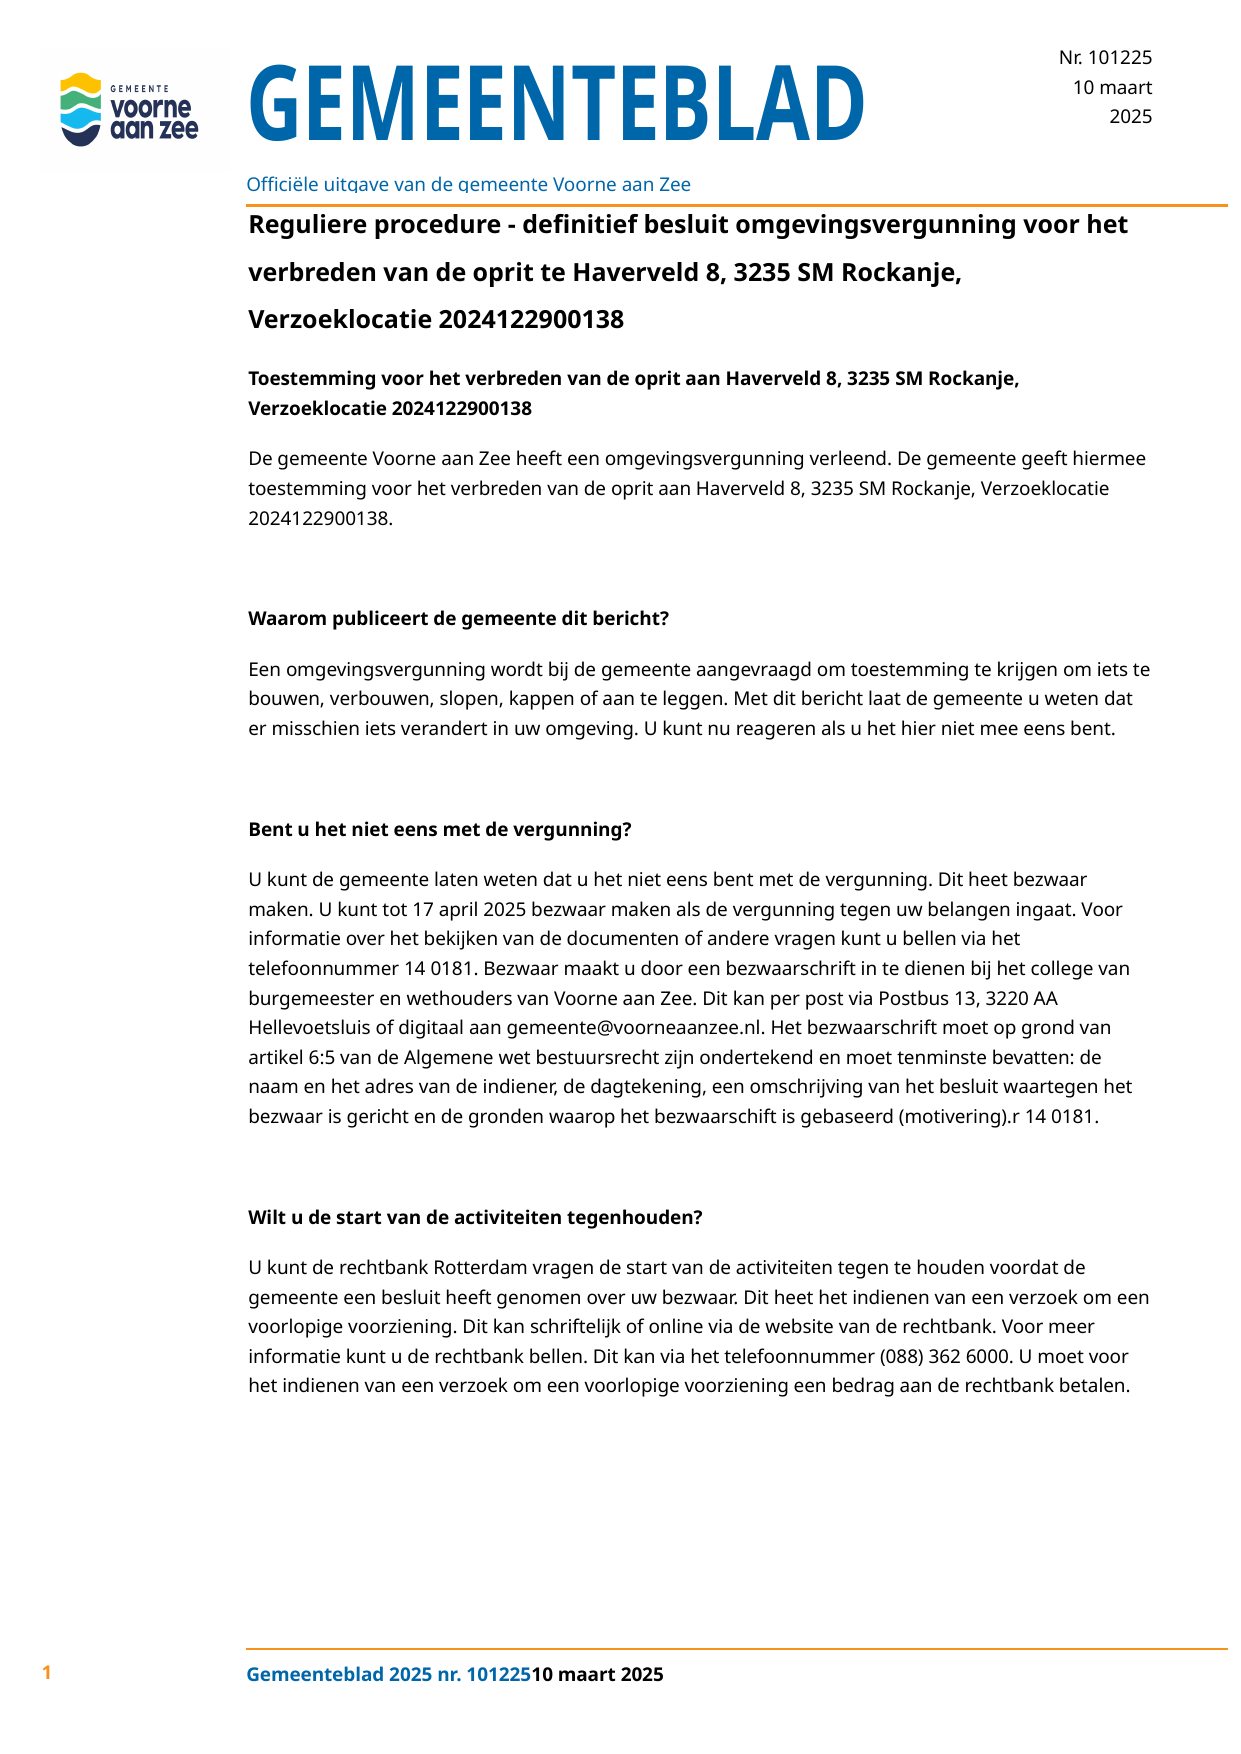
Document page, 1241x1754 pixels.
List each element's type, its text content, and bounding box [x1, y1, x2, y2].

text Wilt u de start van de activiteiten tegenhouden? [248, 1204, 1152, 1229]
text Een omgevingsvergunning wordt bij de gemeente aangevraagd om toestemming te krijgen om iets te bouwen, verbouwen, slopen, kappen of aan te leggen. Met dit bericht laat de gemeente u weten dat er misschien iets verandert in uw omgeving. U kunt nu reageren als u het hier niet mee eens bent. [248, 656, 1152, 741]
text Bent u het niet eens met de vergunning? [248, 816, 1152, 842]
text U kunt de gemeente laten weten dat u het niet eens bent met de vergunning. Dit heet bezwaar maken. U kunt tot 17 april 2025 bezwaar maken als de vergunning tegen uw belangen ingaat. Voor informatie over het bekijken van de documenten of andere vragen kunt u bellen via het telefoonnummer 14 0181. Bezwaar maakt u door een bezwaarschrift in te dienen bij het college van burgemeester en wethouders van Voorne aan Zee. Dit kan per post via Postbus 13, 3220 AA Hellevoetsluis of digitaal aan gemeente@voorneaanzee.nl. Het bezwaarschrift moet op grond van artikel 6:5 van de Algemene wet bestuursrecht zijn ondertekend en moet tenminste bevatten: de naam en het adres van de indiener, de dagtekening, een omschrijving van het besluit waartegen het bezwaar is gericht en de gronden waarop het bezwaarschift is gebaseerd (motivering).r 14 0181. [248, 866, 1152, 1129]
picture [41, 47, 231, 172]
text Waarom publiceert de gemeente dit bericht? [248, 606, 1152, 631]
text Reguliere procedure - definitief besluit omgevingsvergunning voor het verbreden van de oprit te Haverveld 8, 3235 SM Rockanje, Verzoeklocatie 2024122900138 [248, 207, 1152, 336]
text Toestemming voor het verbreden van de oprit aan Haverveld 8, 3235 SM Rockanje, Verzoeklocatie 2024122900138 [248, 366, 1152, 421]
text De gemeente Voorne aan Zee heeft een omgevingsvergunning verleend. De gemeente geeft hiermee toestemming voor het verbreden van de oprit aan Haverveld 8, 3235 SM Rockanje, Verzoeklocatie 2024122900138. [248, 446, 1152, 530]
text U kunt de rechtbank Rotterdam vragen de start van de activiteiten tegen te houden voordat de gemeente een besluit heeft genomen over uw bezwaar. Dit heet het indienen van een verzoek om een voorlopige voorziening. Dit kan schriftelijk of online via de website van de rechtbank. Voor meer informatie kunt u de rechtbank bellen. Dit kan via het telefoonnummer (088) 362 6000. U moet voor het indienen van een verzoek om een voorlopige voorziening een bedrag aan de rechtbank betalen. [248, 1254, 1152, 1398]
